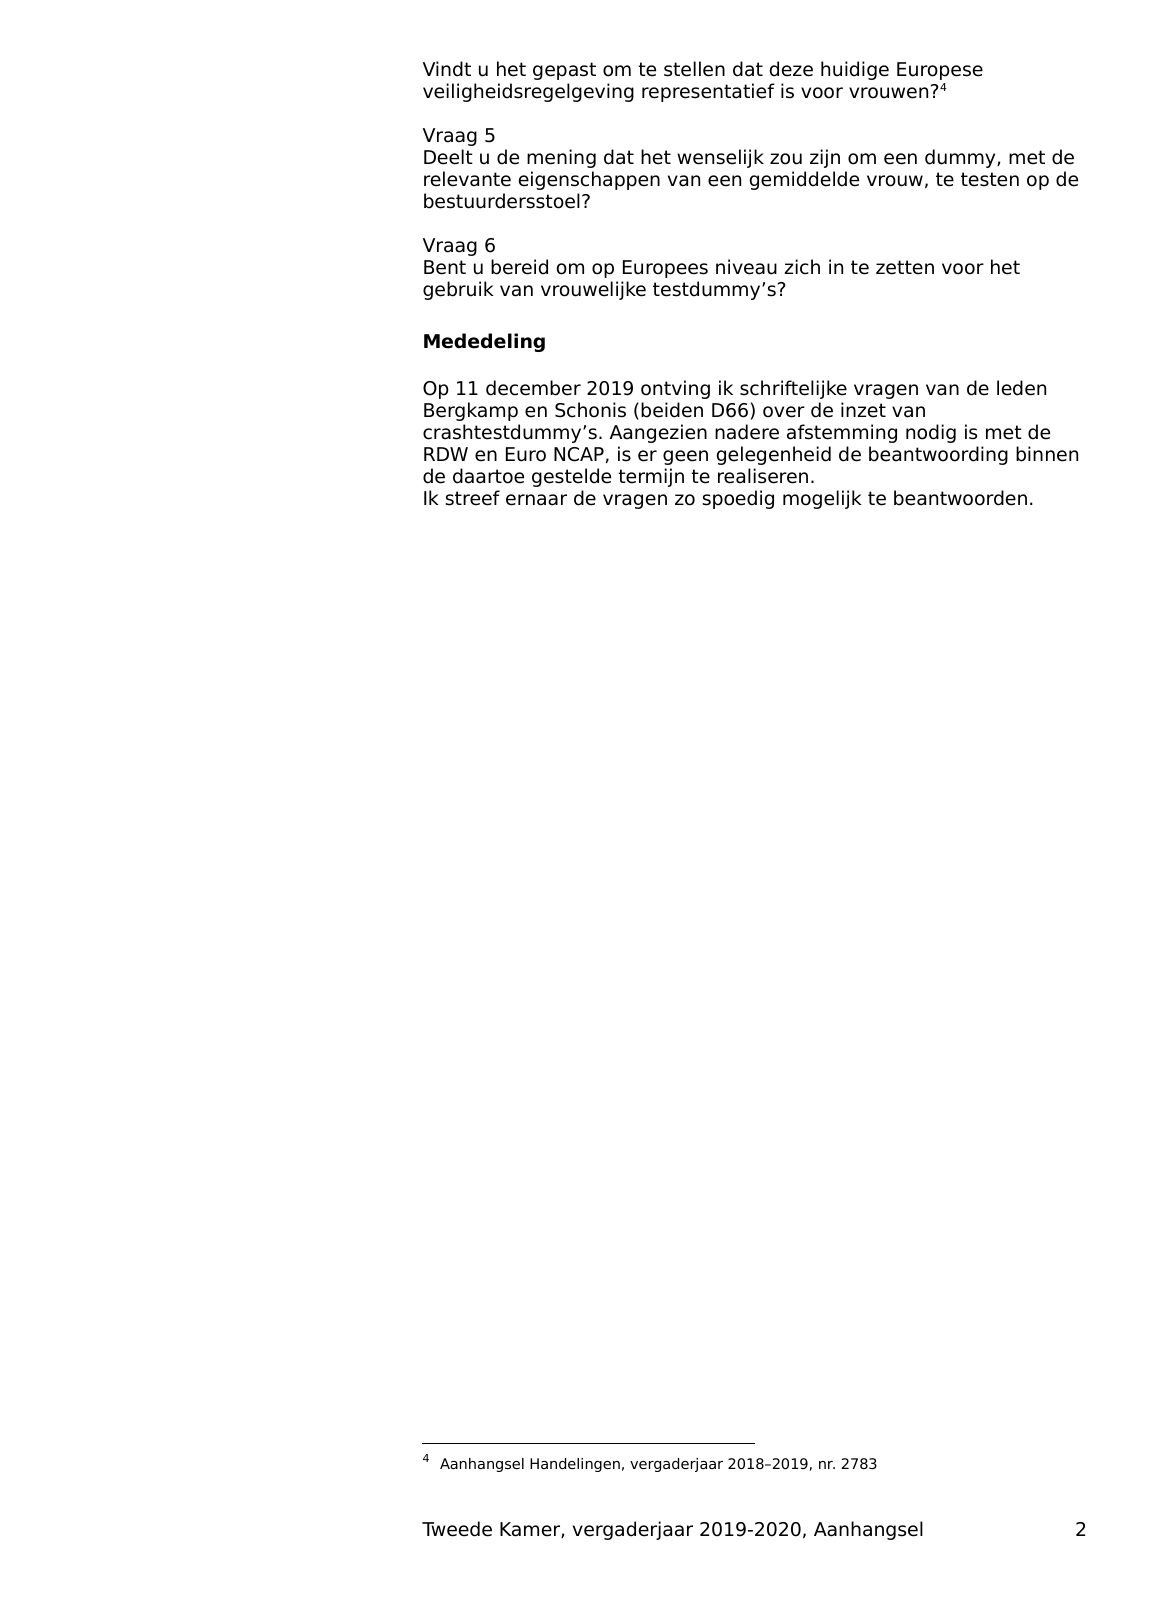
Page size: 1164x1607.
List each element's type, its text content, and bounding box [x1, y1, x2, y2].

text Vindt u het gepast om te stellen dat deze huidige Europese veiligheidsregelgeving representatief is voor vrouwen? [422, 59, 1087, 103]
text Bent u bereid om op Europees niveau zich in te zetten voor het gebruik van vrouwelijke testdummy’s? [422, 257, 1087, 301]
text Vraag 6 [422, 235, 1087, 257]
text Aanhangsel Handelingen, vergaderjaar 2018–2019, nr. 2783 [422, 1452, 1087, 1474]
text Ik streef ernaar de vragen zo spoedig mogelijk te beantwoorden. [422, 488, 1087, 510]
text Deelt u de mening dat het wenselijk zou zijn om een dummy, met de relevante eigenschappen van een gemiddelde vrouw, te testen op de bestuurdersstoel? [422, 147, 1087, 213]
subtitle Mededeling [422, 331, 1087, 353]
text Vraag 5 [422, 125, 1087, 147]
text Op 11 december 2019 ontving ik schriftelijke vragen van de leden Bergkamp en Schonis (beiden D66) over de inzet van crashtestdummy’s. Aangezien nadere afstemming nodig is met de RDW en Euro NCAP, is er geen gelegenheid de beantwoording binnen de daartoe gestelde termijn te realiseren. [422, 378, 1087, 488]
